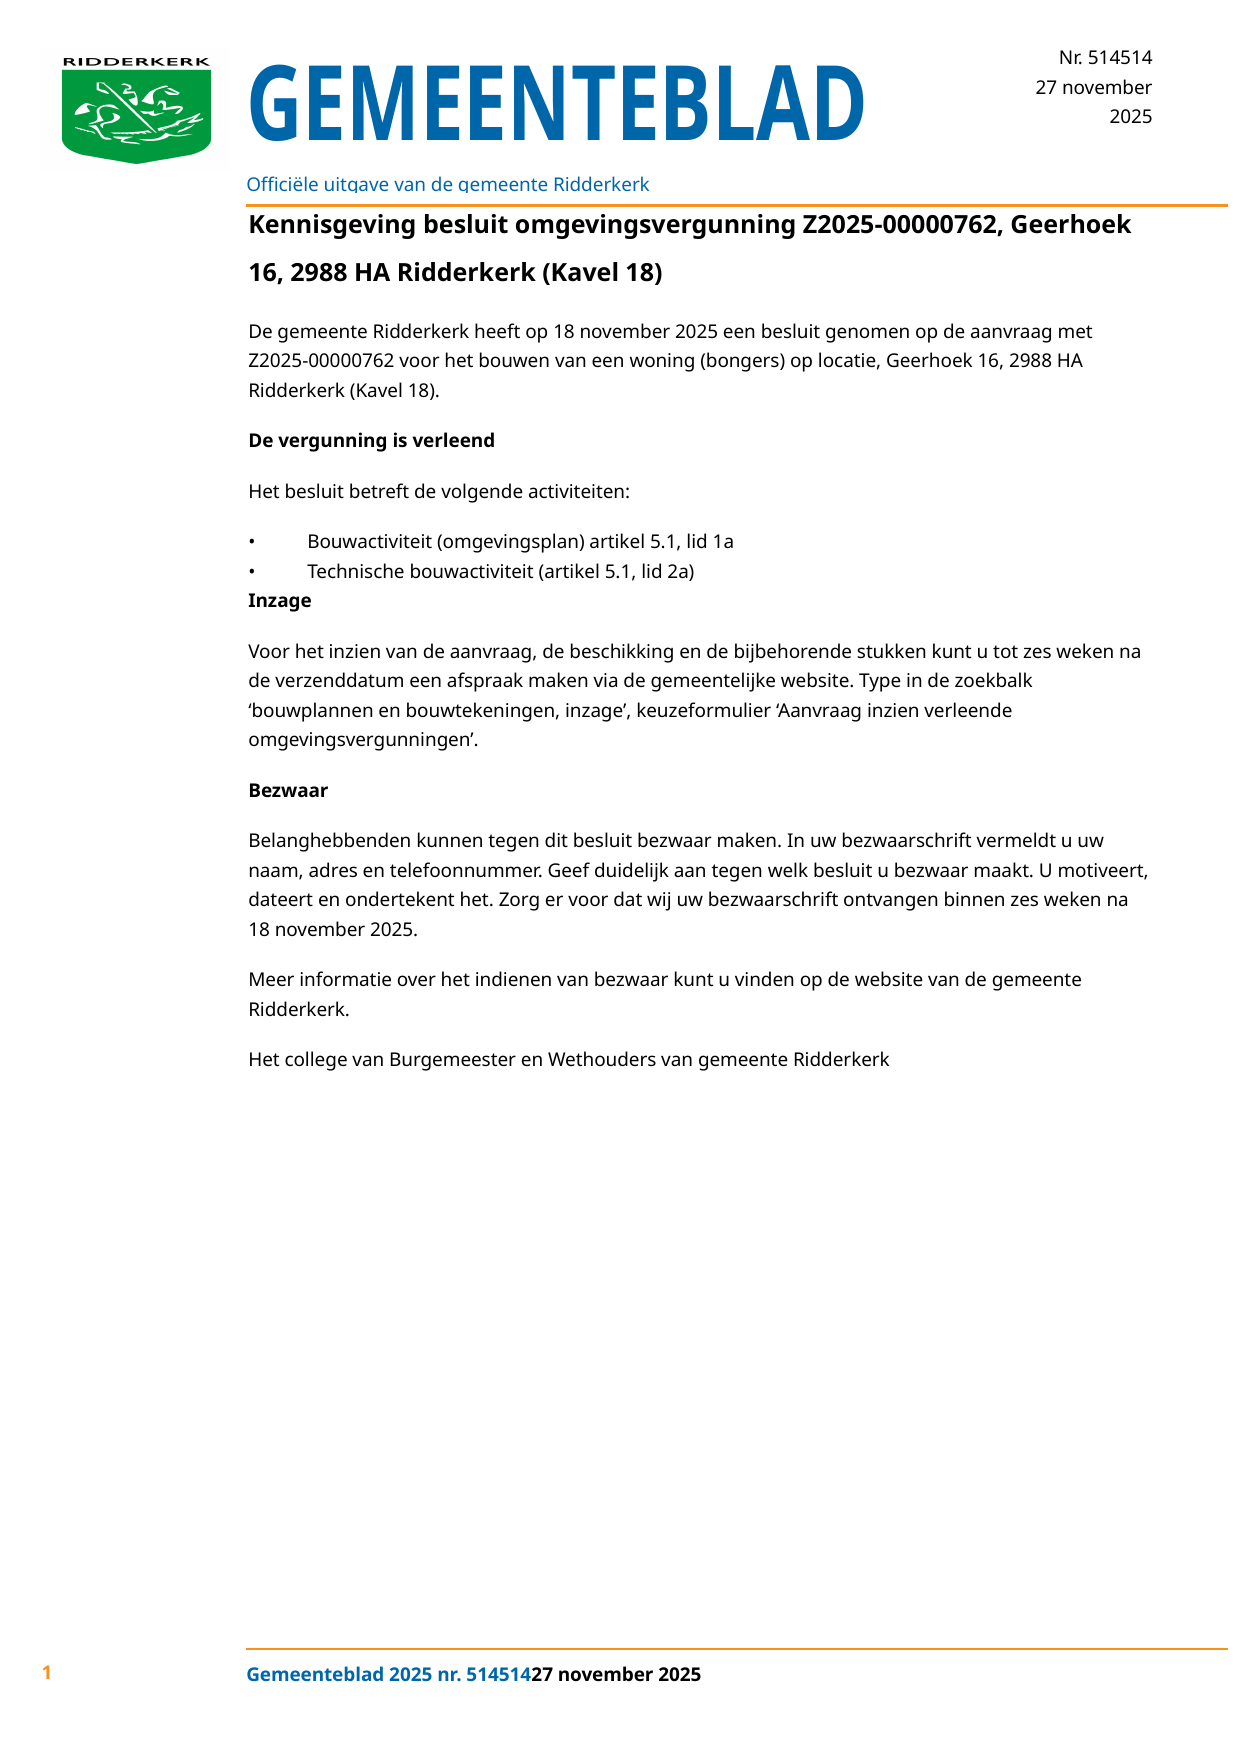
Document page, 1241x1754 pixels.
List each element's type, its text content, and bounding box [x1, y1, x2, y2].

text Het besluit betreft de volgende activiteiten: [248, 478, 1152, 504]
text De vergunning is verleend [248, 427, 1152, 453]
text De gemeente Ridderkerk heeft op 18 november 2025 een besluit genomen op de aanvraag met Z2025-00000762 voor het bouwen van een woning (bongers) op locatie, Geerhoek 16, 2988 HA Ridderkerk (Kavel 18). [248, 318, 1152, 403]
text Kennisgeving besluit omgevingsvergunning Z2025-00000762, Geerhoek 16, 2988 HA Ridderkerk (Kavel 18) [248, 207, 1152, 288]
text Inzage [248, 587, 1152, 613]
text Belanghebbenden kunnen tegen dit besluit bezwaar maken. In uw bezwaarschrift vermeldt u uw naam, adres en telefoonnummer. Geef duidelijk aan tegen welk besluit u bezwaar maakt. U motiveert, dateert en ondertekent het. Zorg er voor dat wij uw bezwaarschrift ontvangen binnen zes weken na 18 november 2025. [248, 827, 1152, 942]
picture [41, 47, 231, 172]
text Bezwaar [248, 777, 1152, 803]
text Meer informatie over het indienen van bezwaar kunt u vinden op de website van de gemeente Ridderkerk. [248, 967, 1152, 1022]
list Technische bouwactiviteit (artikel 5.1, lid 2a) [248, 558, 1152, 584]
text Voor het inzien van de aanvraag, de beschikking en de bijbehorende stukken kunt u tot zes weken na de verzenddatum een afspraak maken via de gemeentelijke website. Type in de zoekbalk ‘bouwplannen en bouwtekeningen, inzage’, keuzeformulier ‘Aanvraag inzien verleende omgevingsvergunningen’. [248, 638, 1152, 752]
text Het college van Burgemeester en Wethouders van gemeente Ridderkerk [248, 1047, 1152, 1072]
list Bouwactiviteit (omgevingsplan) artikel 5.1, lid 1a [248, 528, 1152, 554]
